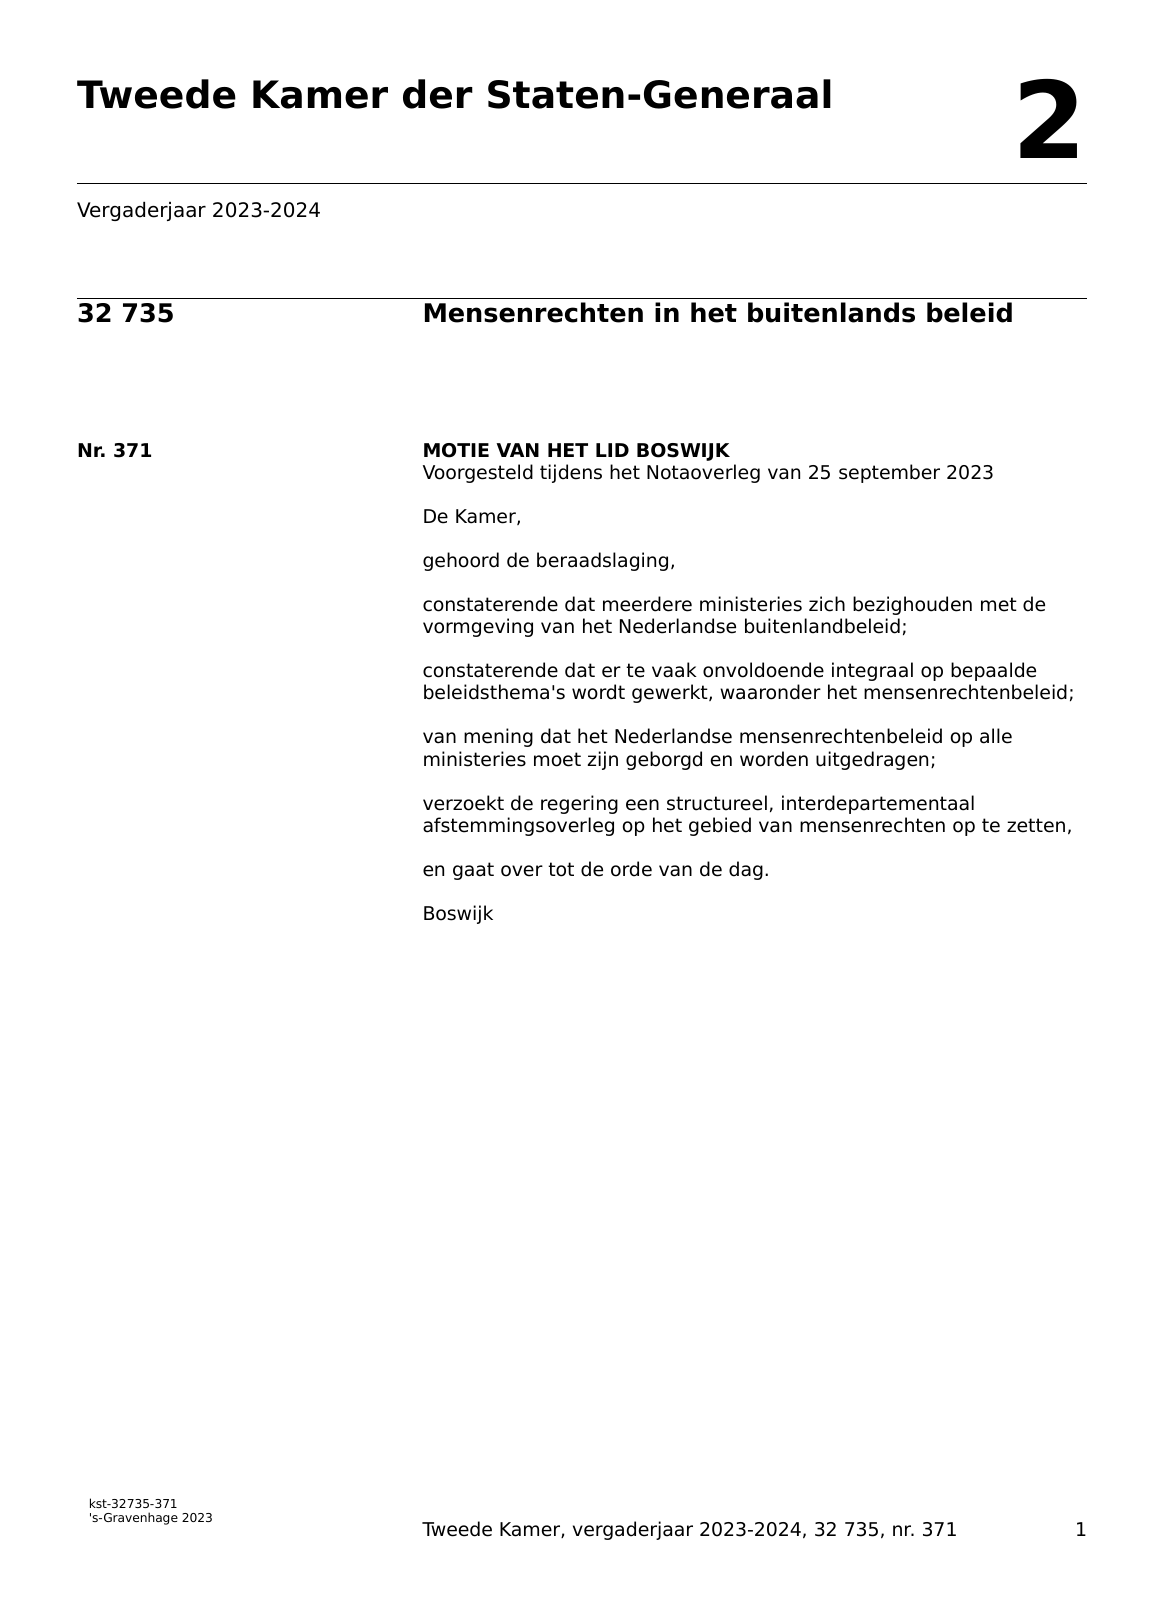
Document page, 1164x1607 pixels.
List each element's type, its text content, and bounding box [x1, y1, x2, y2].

text kst-32735-371 [88, 1497, 323, 1511]
text van mening dat het Nederlandse mensenrechtenbeleid op alle ministeries moet zijn geborgd en worden uitgedragen; [422, 726, 1087, 770]
table_cell Vergaderjaar 2023-2024 [77, 184, 1087, 298]
table_header Tweede Kamer der Staten-Generaal [77, 59, 886, 183]
text en gaat over tot de orde van de dag. [422, 859, 1087, 881]
text constaterende dat er te vaak onvoldoende integraal op bepaalde beleidsthema's wordt gewerkt, waaronder het mensenrechtenbeleid; [422, 660, 1087, 704]
text gehoord de beraadslaging, [422, 550, 1087, 572]
text constaterende dat meerdere ministeries zich bezighouden met de vormgeving van het Nederlandse buitenlandbeleid; [422, 594, 1087, 638]
text Boswijk [422, 903, 1087, 925]
text 's-Gravenhage 2023 [88, 1511, 323, 1525]
subtitle 32 735 Mensenrechten in het buitenlands beleid [77, 299, 1087, 329]
text Voorgesteld tijdens het Notaoverleg van 25 september 2023 [422, 462, 1087, 484]
subtitle Nr. 371 MOTIE VAN HET LID BOSWIJK [77, 440, 1087, 462]
table_header 2 [886, 59, 1087, 183]
text verzoekt de regering een structureel, interdepartementaal afstemmingsoverleg op het gebied van mensenrechten op te zetten, [422, 793, 1087, 837]
text De Kamer, [422, 506, 1087, 528]
